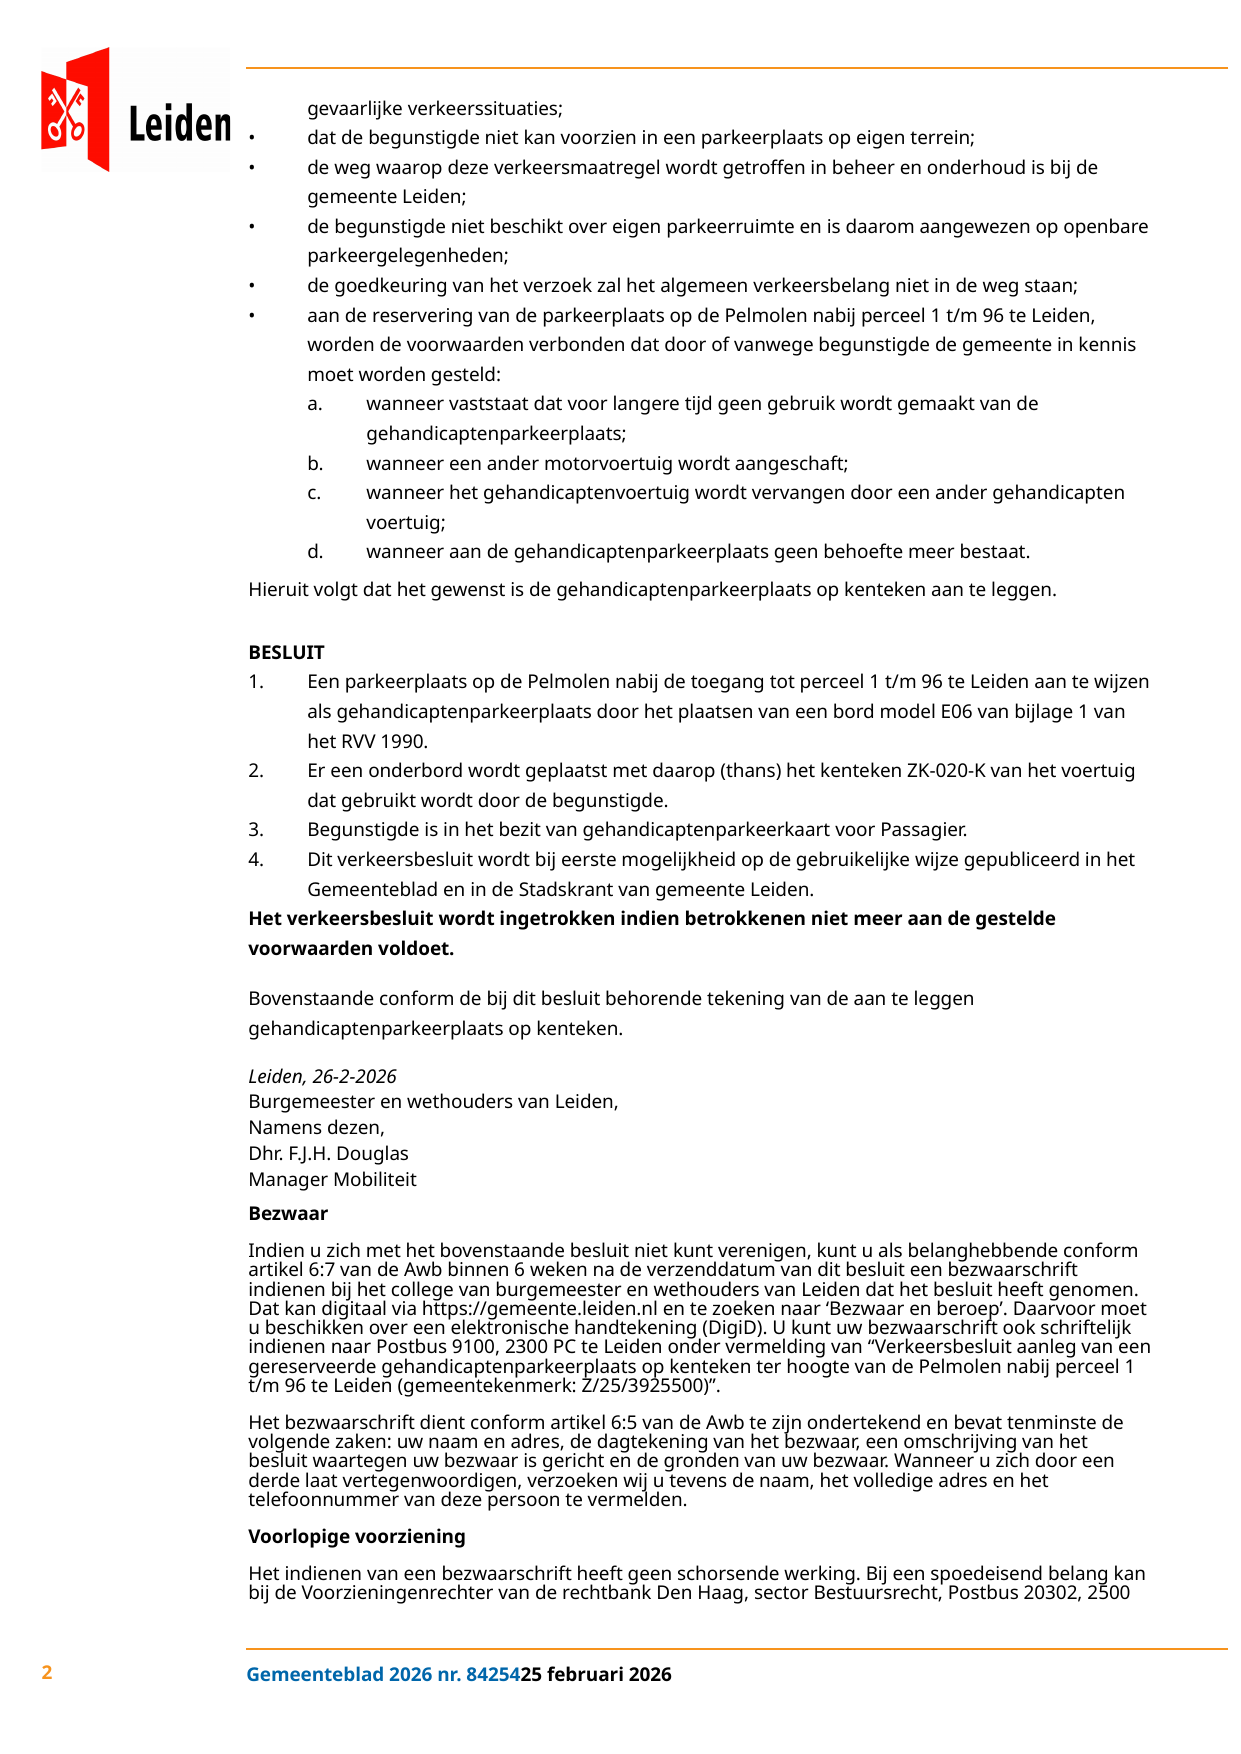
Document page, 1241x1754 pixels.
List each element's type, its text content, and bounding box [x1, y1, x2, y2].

list Dit verkeersbesluit wordt bij eerste mogelijkheid op de gebruikelijke wijze gepubliceerd in het Gemeenteblad en in de Stadskrant van gemeente Leiden. [248, 846, 1152, 902]
list Er een onderbord wordt geplaatst met daarop (thans) het kenteken ZK-020-K van het voertuig dat gebruikt wordt door de begunstigde. [248, 757, 1152, 813]
list wanneer vaststaat dat voor langere tijd geen gebruik wordt gemaakt van de gehandicaptenparkeerplaats; [307, 391, 1152, 446]
picture [41, 47, 231, 172]
text Bovenstaande conform de bij dit besluit behorende tekening van de aan te leggen gehandicaptenparkeerplaats op kenteken. [248, 985, 1152, 1041]
text Het bezwaarschrift dient conform artikel 6:5 van de Awb te zijn ondertekend en bevat tenminste de volgende zaken: uw naam en adres, de dagtekening van het bezwaar, een omschrijving van het besluit waartegen uw bezwaar is gericht en de gronden van uw bezwaar. Wanneer u zich door een derde laat vertegenwoordigen, verzoeken wij u tevens de naam, het volledige adres en het telefoonnummer van deze persoon te vermelden. [248, 1414, 1152, 1510]
text Hieruit volgt dat het gewenst is de gehandicaptenparkeerplaats op kenteken aan te leggen. [248, 576, 1152, 602]
text BESLUIT [248, 639, 1152, 665]
text Manager Mobiliteit [248, 1166, 1152, 1191]
text Dhr. F.J.H. Douglas [248, 1140, 1152, 1166]
list aan de reservering van de parkeerplaats op de Pelmolen nabij perceel 1 t/m 96 te Leiden, worden de voorwaarden verbonden dat door of vanwege begunstigde de gemeente in kennis moet worden gesteld: [248, 302, 1152, 387]
text Namens dezen, [248, 1114, 1152, 1140]
list Begunstigde is in het bezit van gehandicaptenparkeerkaart voor Passagier. [248, 817, 1152, 842]
text Voorlopige voorziening [248, 1528, 1152, 1547]
list wanneer het gehandicaptenvoertuig wordt vervangen door een ander gehandicapten voertuig; [307, 479, 1152, 535]
list gevaarlijke verkeerssituaties; [248, 95, 1152, 121]
text Leiden, 26-2-2026 [248, 1063, 1152, 1088]
list Een parkeerplaats op de Pelmolen nabij de toegang tot perceel 1 t/m 96 te Leiden aan te wijzen als gehandicaptenparkeerplaats door het plaatsen van een bord model E06 van bijlage 1 van het RVV 1990. [248, 669, 1152, 754]
list wanneer aan de gehandicaptenparkeerplaats geen behoefte meer bestaat. [307, 538, 1152, 564]
list de weg waarop deze verkeersmaatregel wordt getroffen in beheer en onderhoud is bij de gemeente Leiden; [248, 154, 1152, 209]
text Bezwaar [248, 1205, 1152, 1224]
text Het indienen van een bezwaarschrift heeft geen schorsende werking. Bij een spoedeisend belang kan bij de Voorzieningenrechter van de rechtbank Den Haag, sector Bestuursrecht, Postbus 20302, 2500 [248, 1565, 1152, 1603]
list de goedkeuring van het verzoek zal het algemeen verkeersbelang niet in de weg staan; [248, 272, 1152, 298]
text Burgemeester en wethouders van Leiden, [248, 1088, 1152, 1114]
list wanneer een ander motorvoertuig wordt aangeschaft; [307, 450, 1152, 476]
text Het verkeersbesluit wordt ingetrokken indien betrokkenen niet meer aan de gestelde voorwaarden voldoet. [248, 905, 1152, 961]
text Indien u zich met het bovenstaande besluit niet kunt verenigen, kunt u als belanghebbende conform artikel 6:7 van de Awb binnen 6 weken na de verzenddatum van dit besluit een bezwaarschrift indienen bij het college van burgemeester en wethouders van Leiden dat het besluit heeft genomen. Dat kan digitaal via https://gemeente.leiden.nl en te zoeken naar ‘Bezwaar en beroep’. Daarvoor moet u beschikken over een elektronische handtekening (DigiD). U kunt uw bezwaarschrift ook schriftelijk indienen naar Postbus 9100, 2300 PC te Leiden onder vermelding van “Verkeersbesluit aanleg van een gereserveerde gehandicaptenparkeerplaats op kenteken ter hoogte van de Pelmolen nabij perceel 1 t/m 96 te Leiden (gemeentekenmerk: Z/25/3925500)”. [248, 1242, 1152, 1396]
list de begunstigde niet beschikt over eigen parkeerruimte en is daarom aangewezen op openbare parkeergelegenheden; [248, 213, 1152, 268]
list dat de begunstigde niet kan voorzien in een parkeerplaats op eigen terrein; [248, 124, 1152, 150]
